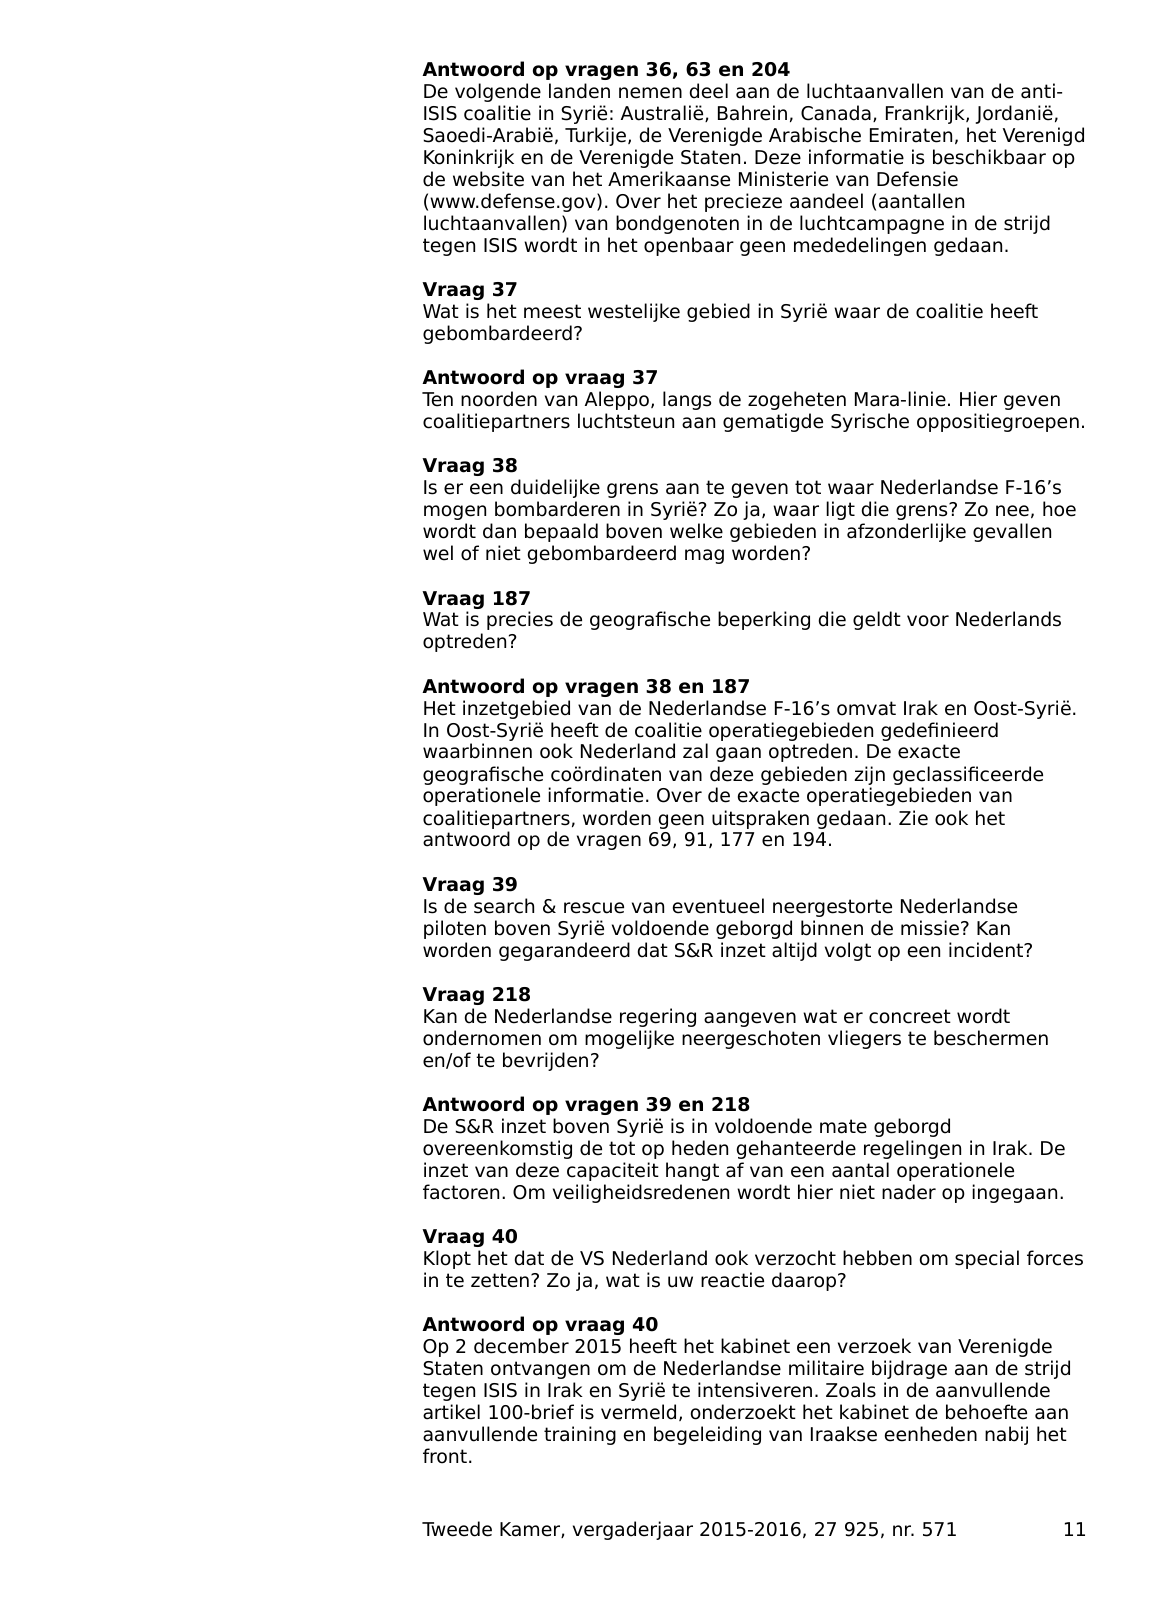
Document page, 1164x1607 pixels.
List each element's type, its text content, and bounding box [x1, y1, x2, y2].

text Antwoord op vraag 40 [422, 1314, 1087, 1336]
text Wat is het meest westelijke gebied in Syrië waar de coalitie heeft gebombardeerd? [422, 301, 1087, 345]
text Wat is precies de geografische beperking die geldt voor Nederlands optreden? [422, 609, 1087, 653]
text Vraag 37 [422, 279, 1087, 301]
text Ten noorden van Aleppo, langs de zogeheten Mara-linie. Hier geven coalitiepartners luchtsteun aan gematigde Syrische oppositiegroepen. [422, 389, 1087, 433]
text Vraag 218 [422, 984, 1087, 1006]
text Op 2 december 2015 heeft het kabinet een verzoek van Verenigde Staten ontvangen om de Nederlandse militaire bijdrage aan de strijd tegen ISIS in Irak en Syrië te intensiveren. Zoals in de aanvullende artikel 100-brief is vermeld, onderzoekt het kabinet de behoefte aan aanvullende training en begeleiding van Iraakse eenheden nabij het front. [422, 1336, 1087, 1468]
text De volgende landen nemen deel aan de luchtaanvallen van de anti-ISIS coalitie in Syrië: Australië, Bahrein, Canada, Frankrijk, Jordanië, Saoedi-Arabië, Turkije, de Verenigde Arabische Emiraten, het Verenigd Koninkrijk en de Verenigde Staten. Deze informatie is beschikbaar op de website van het Amerikaanse Ministerie van Defensie (www.defense.gov). Over het precieze aandeel (aantallen luchtaanvallen) van bondgenoten in de luchtcampagne in de strijd tegen ISIS wordt in het openbaar geen mededelingen gedaan. [422, 81, 1087, 257]
text Klopt het dat de VS Nederland ook verzocht hebben om special forces in te zetten? Zo ja, wat is uw reactie daarop? [422, 1248, 1087, 1292]
text Is de search & rescue van eventueel neergestorte Nederlandse piloten boven Syrië voldoende geborgd binnen de missie? Kan worden gegarandeerd dat S&R inzet altijd volgt op een incident? [422, 896, 1087, 961]
text Antwoord op vragen 39 en 218 [422, 1094, 1087, 1116]
text Antwoord op vraag 37 [422, 367, 1087, 389]
text Kan de Nederlandse regering aangeven wat er concreet wordt ondernomen om mogelijke neergeschoten vliegers te beschermen en/of te bevrijden? [422, 1006, 1087, 1072]
text De S&R inzet boven Syrië is in voldoende mate geborgd overeenkomstig de tot op heden gehanteerde regelingen in Irak. De inzet van deze capaciteit hangt af van een aantal operationele factoren. Om veiligheidsredenen wordt hier niet nader op ingegaan. [422, 1116, 1087, 1204]
text Antwoord op vragen 38 en 187 [422, 676, 1087, 697]
text Vraag 40 [422, 1226, 1087, 1248]
text Vraag 187 [422, 587, 1087, 609]
text Antwoord op vragen 36, 63 en 204 [422, 59, 1087, 81]
text Vraag 38 [422, 455, 1087, 477]
text Is er een duidelijke grens aan te geven tot waar Nederlandse F-16’s mogen bombarderen in Syrië? Zo ja, waar ligt die grens? Zo nee, hoe wordt dan bepaald boven welke gebieden in afzonderlijke gevallen wel of niet gebombardeerd mag worden? [422, 477, 1087, 565]
text Vraag 39 [422, 873, 1087, 896]
text Het inzetgebied van de Nederlandse F-16’s omvat Irak en Oost-Syrië. In Oost-Syrië heeft de coalitie operatiegebieden gedefinieerd waarbinnen ook Nederland zal gaan optreden. De exacte geografische coördinaten van deze gebieden zijn geclassificeerde operationele informatie. Over de exacte operatiegebieden van coalitiepartners, worden geen uitspraken gedaan. Zie ook het antwoord op de vragen 69, 91, 177 en 194. [422, 697, 1087, 851]
